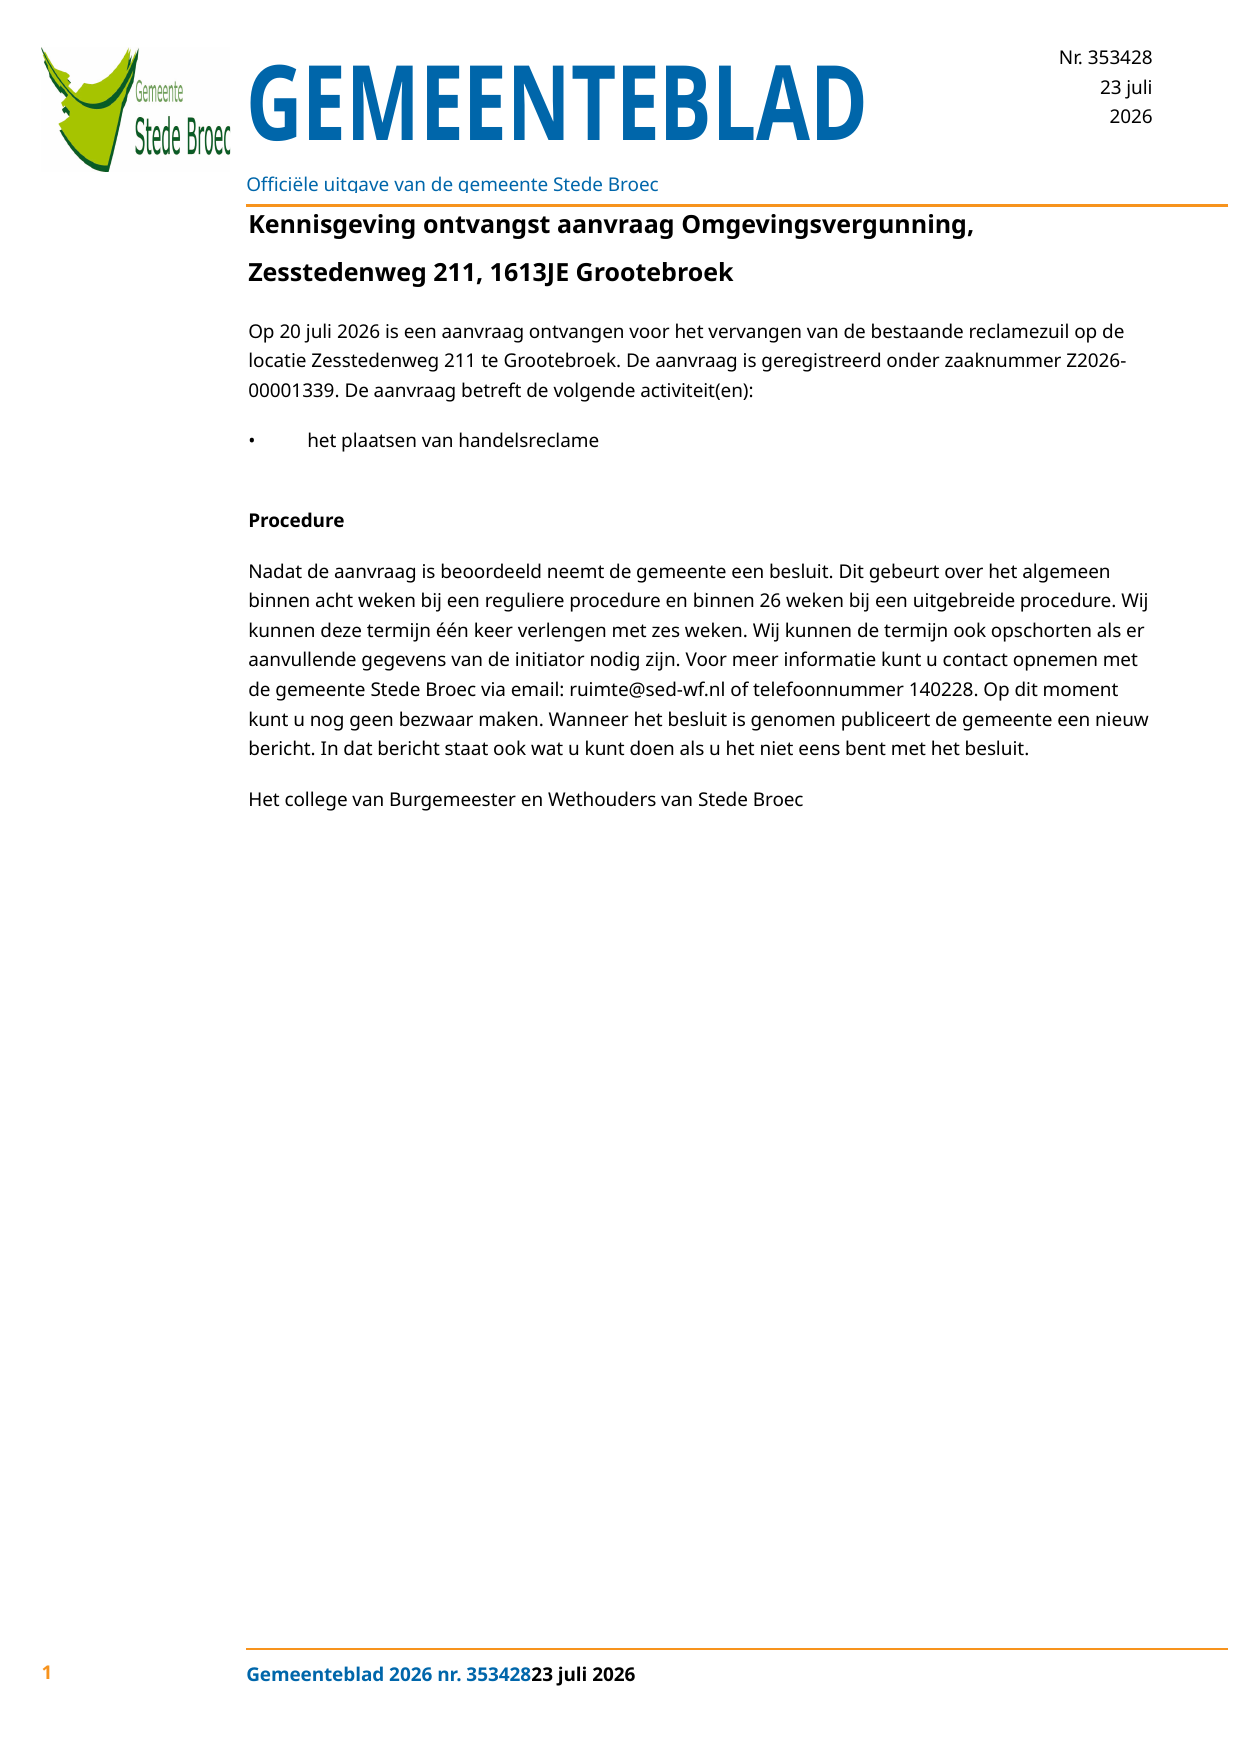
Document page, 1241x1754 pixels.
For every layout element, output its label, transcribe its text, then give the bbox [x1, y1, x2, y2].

text Nadat de aanvraag is beoordeeld neemt de gemeente een besluit. Dit gebeurt over het algemeen binnen acht weken bij een reguliere procedure en binnen 26 weken bij een uitgebreide procedure. Wij kunnen deze termijn één keer verlengen met zes weken. Wij kunnen de termijn ook opschorten als er aanvullende gegevens van de initiator nodig zijn. Voor meer informatie kunt u contact opnemen met de gemeente Stede Broec via email: ruimte@sed-wf.nl of telefoonnummer 140228. Op dit moment kunt u nog geen bezwaar maken. Wanneer het besluit is genomen publiceert de gemeente een nieuw bericht. In dat bericht staat ook wat u kunt doen als u het niet eens bent met het besluit. [248, 558, 1152, 761]
text Kennisgeving ontvangst aanvraag Omgevingsvergunning, Zesstedenweg 211, 1613JE Grootebroek [248, 207, 1152, 288]
text Op 20 juli 2026 is een aanvraag ontvangen voor het vervangen van de bestaande reclamezuil op de locatie Zesstedenweg 211 te Grootebroek. De aanvraag is geregistreerd onder zaaknummer Z2026-00001339. De aanvraag betreft de volgende activiteit(en): [248, 318, 1152, 403]
text Procedure [248, 507, 1152, 533]
text Het college van Burgemeester en Wethouders van Stede Broec [248, 786, 1152, 812]
picture [41, 47, 231, 172]
list het plaatsen van handelsreclame [248, 427, 1152, 453]
